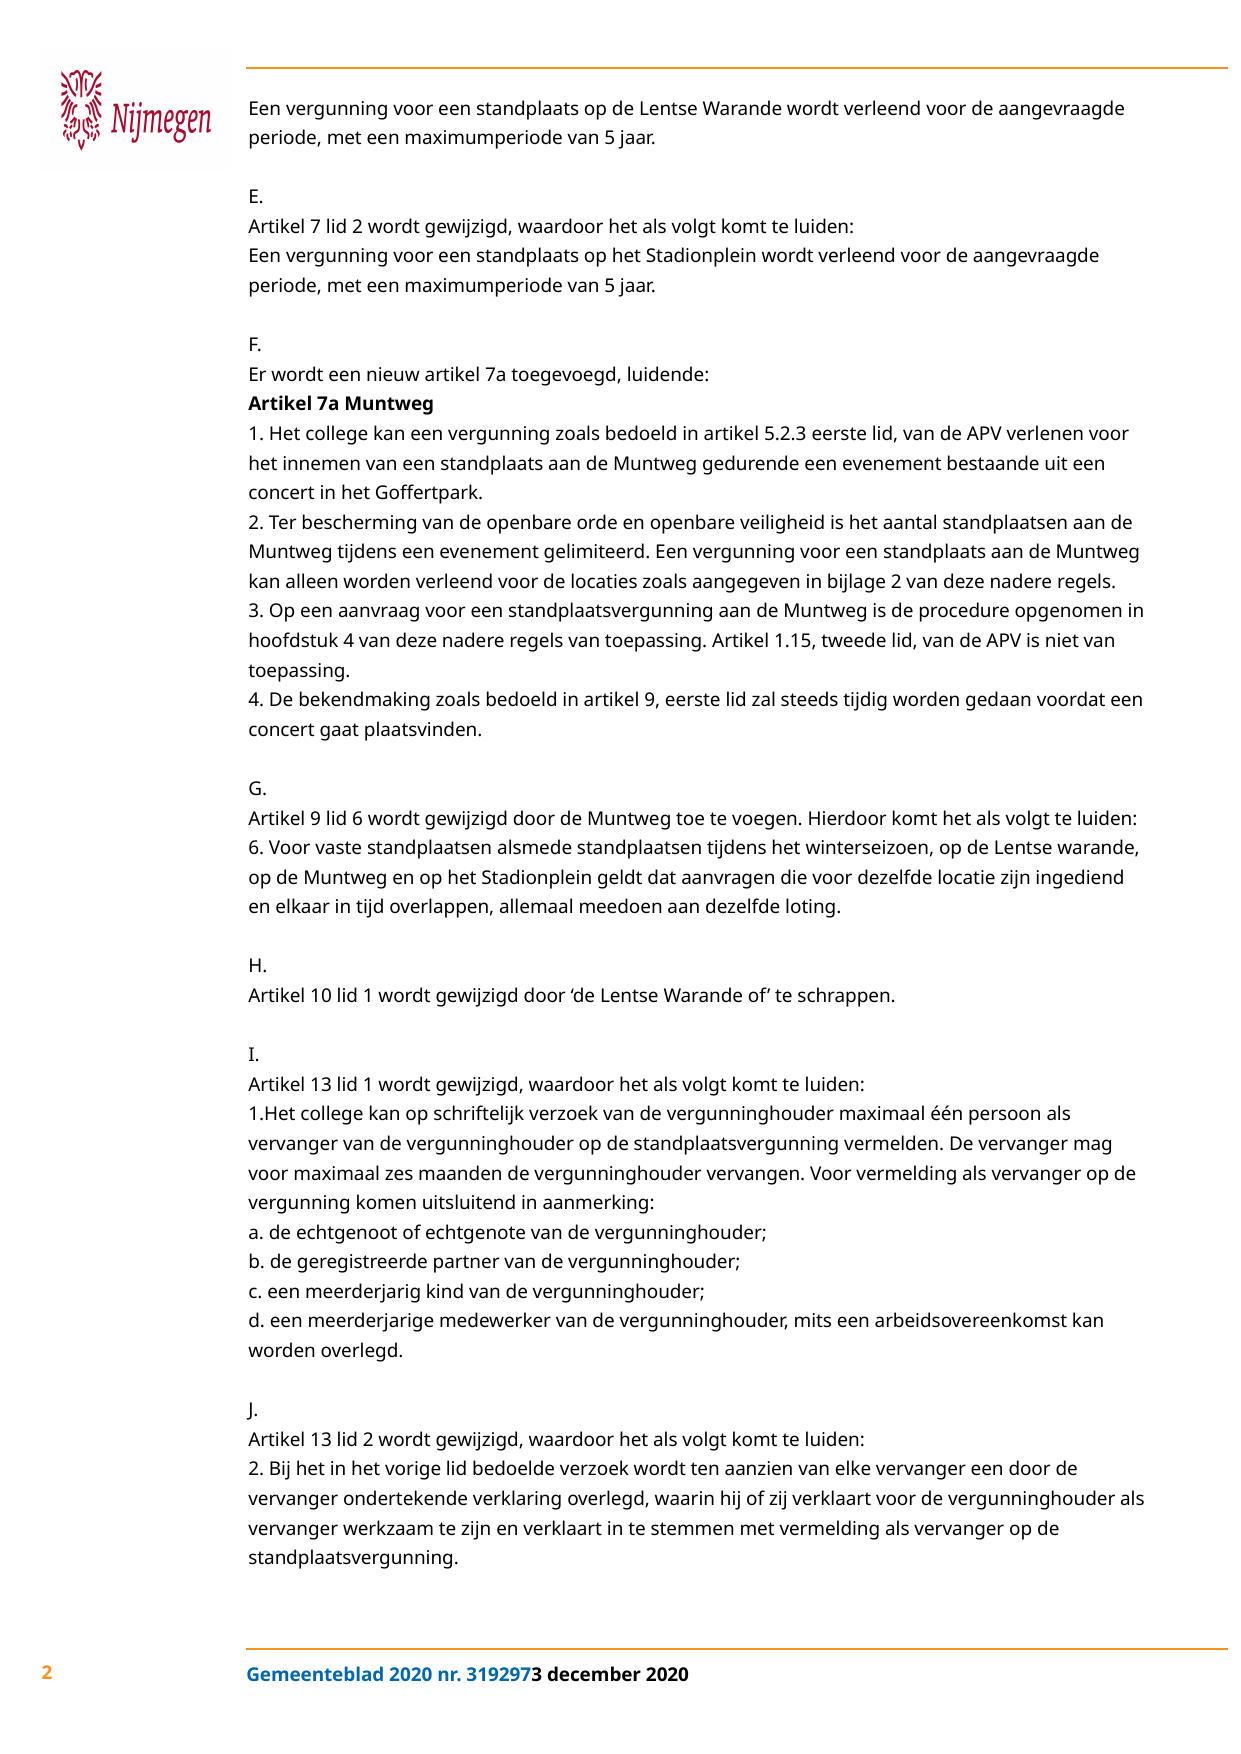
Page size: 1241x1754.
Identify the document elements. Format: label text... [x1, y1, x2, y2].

picture [41, 47, 231, 172]
text Een vergunning voor een standplaats op de Lentse Warande wordt verleend voor de aangevraagde periode, met een maximumperiode van 5 jaar. [248, 95, 1152, 150]
text c. een meerderjarig kind van de vergunninghouder; [248, 1278, 1152, 1304]
text I. [248, 1041, 1152, 1067]
text a. de echtgenoot of echtgenote van de vergunninghouder; [248, 1219, 1152, 1245]
text Een vergunning voor een standplaats op het Stadionplein wordt verleend voor de aangevraagde periode, met een maximumperiode van 5 jaar. [248, 243, 1152, 298]
text 2. Bij het in het vorige lid bedoelde verzoek wordt ten aanzien van elke vervanger een door de vervanger ondertekende verklaring overlegd, waarin hij of zij verklaart voor de vergunninghouder als vervanger werkzaam te zijn en verklaart in te stemmen met vermelding als vervanger op de standplaatsvergunning. [248, 1456, 1152, 1570]
text Artikel 9 lid 6 wordt gewijzigd door de Muntweg toe te voegen. Hierdoor komt het als volgt te luiden: [248, 805, 1152, 831]
text 2. Ter bescherming van de openbare orde en openbare veiligheid is het aantal standplaatsen aan de Muntweg tijdens een evenement gelimiteerd. Een vergunning voor een standplaats aan de Muntweg kan alleen worden verleend voor de locaties zoals aangegeven in bijlage 2 van deze nadere regels. [248, 509, 1152, 594]
text 1. Het college kan een vergunning zoals bedoeld in artikel 5.2.3 eerste lid, van de APV verlenen voor het innemen van een standplaats aan de Muntweg gedurende een evenement bestaande uit een concert in het Goffertpark. [248, 420, 1152, 505]
text b. de geregistreerde partner van de vergunninghouder; [248, 1248, 1152, 1274]
text Artikel 13 lid 2 wordt gewijzigd, waardoor het als volgt komt te luiden: [248, 1426, 1152, 1452]
text H. [248, 953, 1152, 978]
text Artikel 13 lid 1 wordt gewijzigd, waardoor het als volgt komt te luiden: [248, 1071, 1152, 1097]
text Artikel 7a Muntweg [248, 391, 1152, 416]
text 3. Op een aanvraag voor een standplaatsvergunning aan de Muntweg is de procedure opgenomen in hoofdstuk 4 van deze nadere regels van toepassing. Artikel 1.15, tweede lid, van de APV is niet van toepassing. [248, 598, 1152, 683]
text 6. Voor vaste standplaatsen alsmede standplaatsen tijdens het winterseizoen, op de Lentse warande, op de Muntweg en op het Stadionplein geldt dat aanvragen die voor dezelfde locatie zijn ingediend en elkaar in tijd overlappen, allemaal meedoen aan dezelfde loting. [248, 834, 1152, 919]
text G. [248, 775, 1152, 801]
text Er wordt een nieuw artikel 7a toegevoegd, luidende: [248, 361, 1152, 387]
text Artikel 10 lid 1 wordt gewijzigd door ‘de Lentse Warande of’ te schrappen. [248, 982, 1152, 1008]
text d. een meerderjarige medewerker van de vergunninghouder, mits een arbeidsovereenkomst kan worden overlegd. [248, 1308, 1152, 1363]
text E. [248, 183, 1152, 209]
text Artikel 7 lid 2 wordt gewijzigd, waardoor het als volgt komt te luiden: [248, 213, 1152, 239]
text J. [248, 1396, 1152, 1422]
text F. [248, 331, 1152, 357]
text 1.Het college kan op schriftelijk verzoek van de vergunninghouder maximaal één persoon als vervanger van de vergunninghouder op de standplaatsvergunning vermelden. De vervanger mag voor maximaal zes maanden de vergunninghouder vervangen. Voor vermelding als vervanger op de vergunning komen uitsluitend in aanmerking: [248, 1101, 1152, 1215]
text 4. De bekendmaking zoals bedoeld in artikel 9, eerste lid zal steeds tijdig worden gedaan voordat een concert gaat plaatsvinden. [248, 686, 1152, 742]
